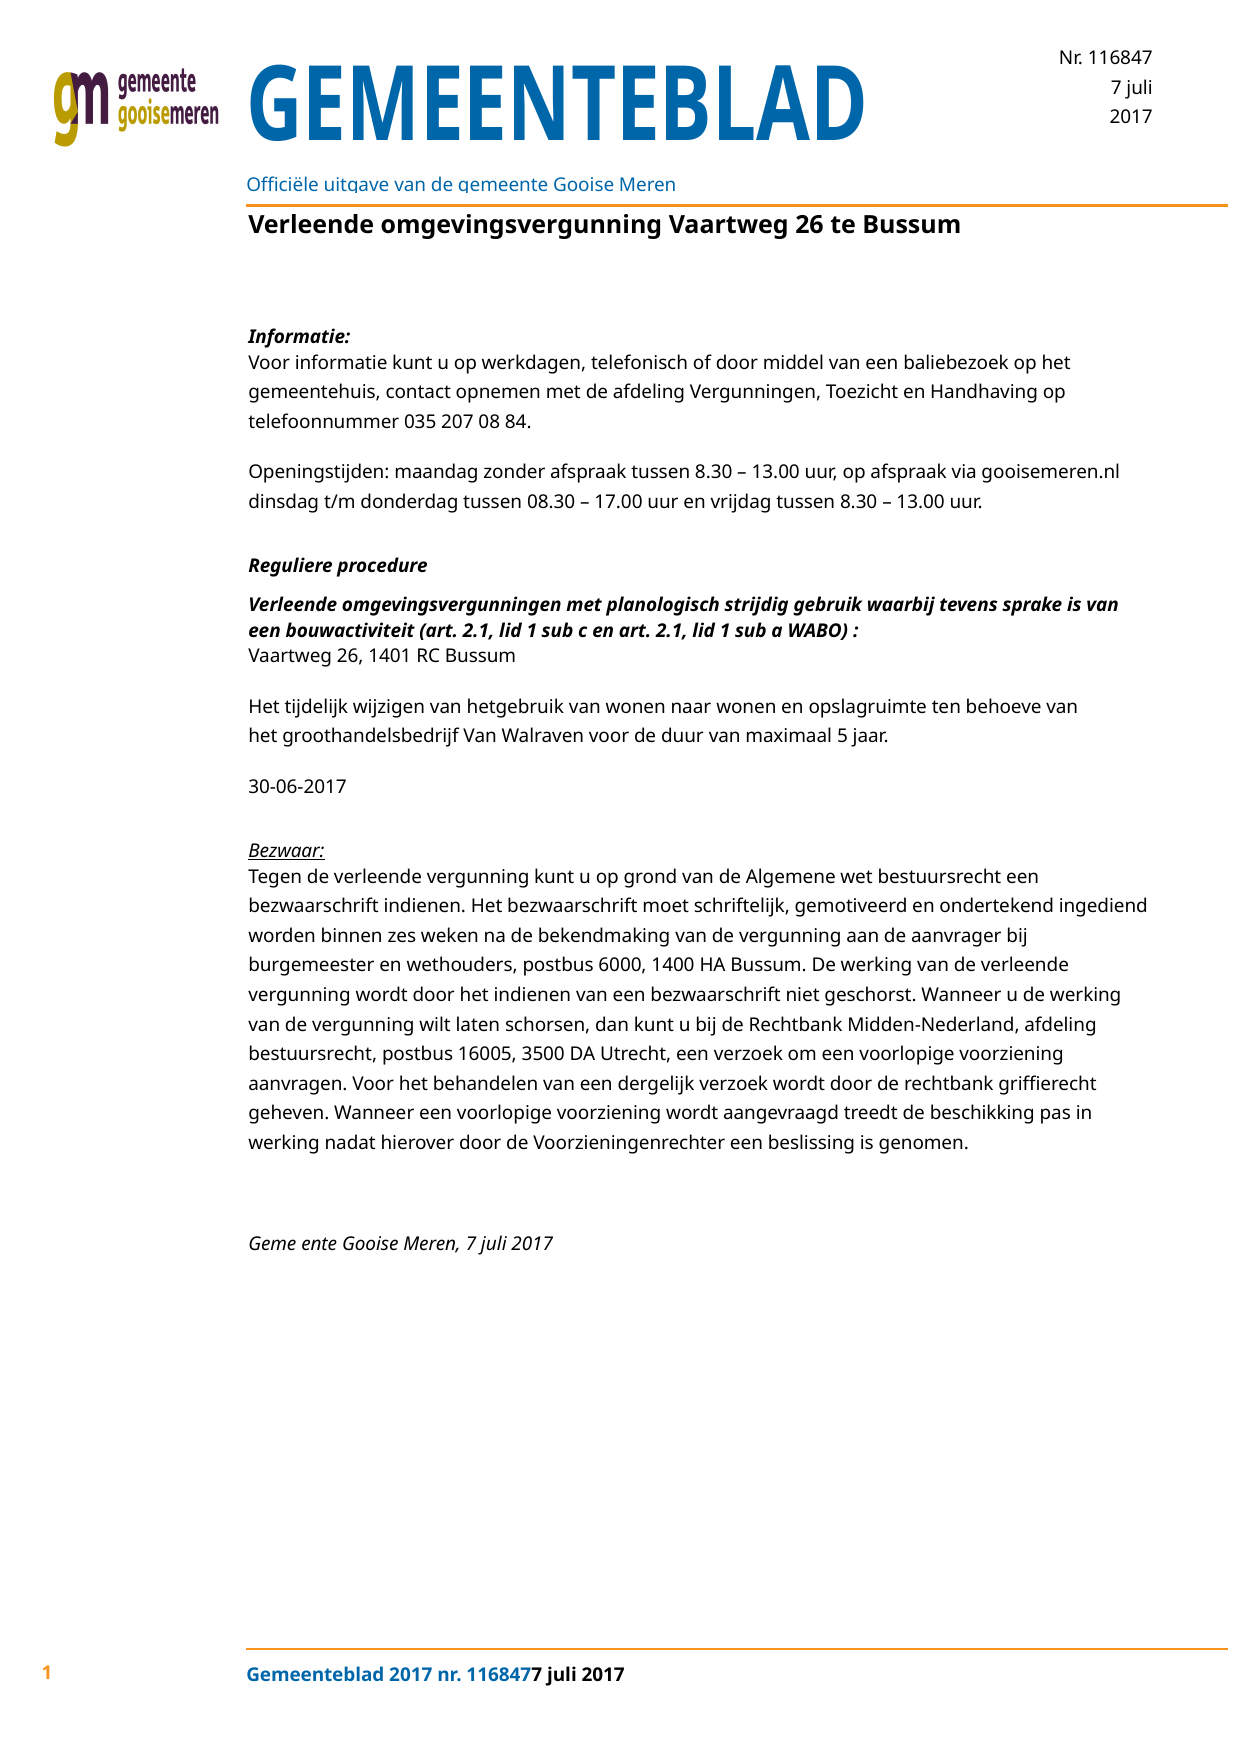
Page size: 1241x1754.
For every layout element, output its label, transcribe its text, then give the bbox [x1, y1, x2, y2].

text Voor informatie kunt u op werkdagen, telefonisch of door middel van een baliebezoek op het gemeentehuis, contact opnemen met de afdeling Vergunningen, Toezicht en Handhaving op telefoonnummer 035 207 08 84. [248, 349, 1152, 434]
text Bezwaar: [248, 837, 1152, 863]
text Verleende omgevingsvergunningen met planologisch strijdig gebruik waarbij tevens sprake is van een bouwactiviteit (art. 2.1, lid 1 sub c en art. 2.1, lid 1 sub a WABO) : [248, 591, 1152, 643]
text Informatie: [248, 323, 1152, 349]
text Reguliere procedure [248, 552, 1152, 578]
text Vaartweg 26, 1401 RC Bussum [248, 643, 1152, 668]
text Verleende omgevingsvergunning Vaartweg 26 te Bussum [248, 207, 1152, 241]
text Het tijdelijk wijzigen van hetgebruik van wonen naar wonen en opslagruimte ten behoeve van het groothandelsbedrijf Van Walraven voor de duur van maximaal 5 jaar. [248, 693, 1152, 748]
text Tegen de verleende vergunning kunt u op grond van de Algemene wet bestuursrecht een bezwaarschrift indienen. Het bezwaarschrift moet schriftelijk, gemotiveerd en ondertekend ingediend worden binnen zes weken na de bekendmaking van de vergunning aan de aanvrager bij burgemeester en wethouders, postbus 6000, 1400 HA Bussum. De werking van de verleende vergunning wordt door het indienen van een bezwaarschrift niet geschorst. Wanneer u de werking van de vergunning wilt laten schorsen, dan kunt u bij de Rechtbank Midden-Nederland, afdeling bestuursrecht, postbus 16005, 3500 DA Utrecht, een verzoek om een voorlopige voorziening aanvragen. Voor het behandelen van een dergelijk verzoek wordt door de rechtbank griffierecht geheven. Wanneer een voorlopige voorziening wordt aangevraagd treedt de beschikking pas in werking nadat hierover door de Voorzieningenrechter een beslissing is genomen. [248, 863, 1152, 1155]
text Geme ente Gooise Meren, 7 juli 2017 [248, 1230, 1152, 1256]
picture [41, 47, 231, 172]
text Openingstijden: maandag zonder afspraak tussen 8.30 – 13.00 uur, op afspraak via gooisemeren.nl dinsdag t/m donderdag tussen 08.30 – 17.00 uur en vrijdag tussen 8.30 – 13.00 uur. [248, 458, 1152, 514]
text 30-06-2017 [248, 773, 1152, 799]
